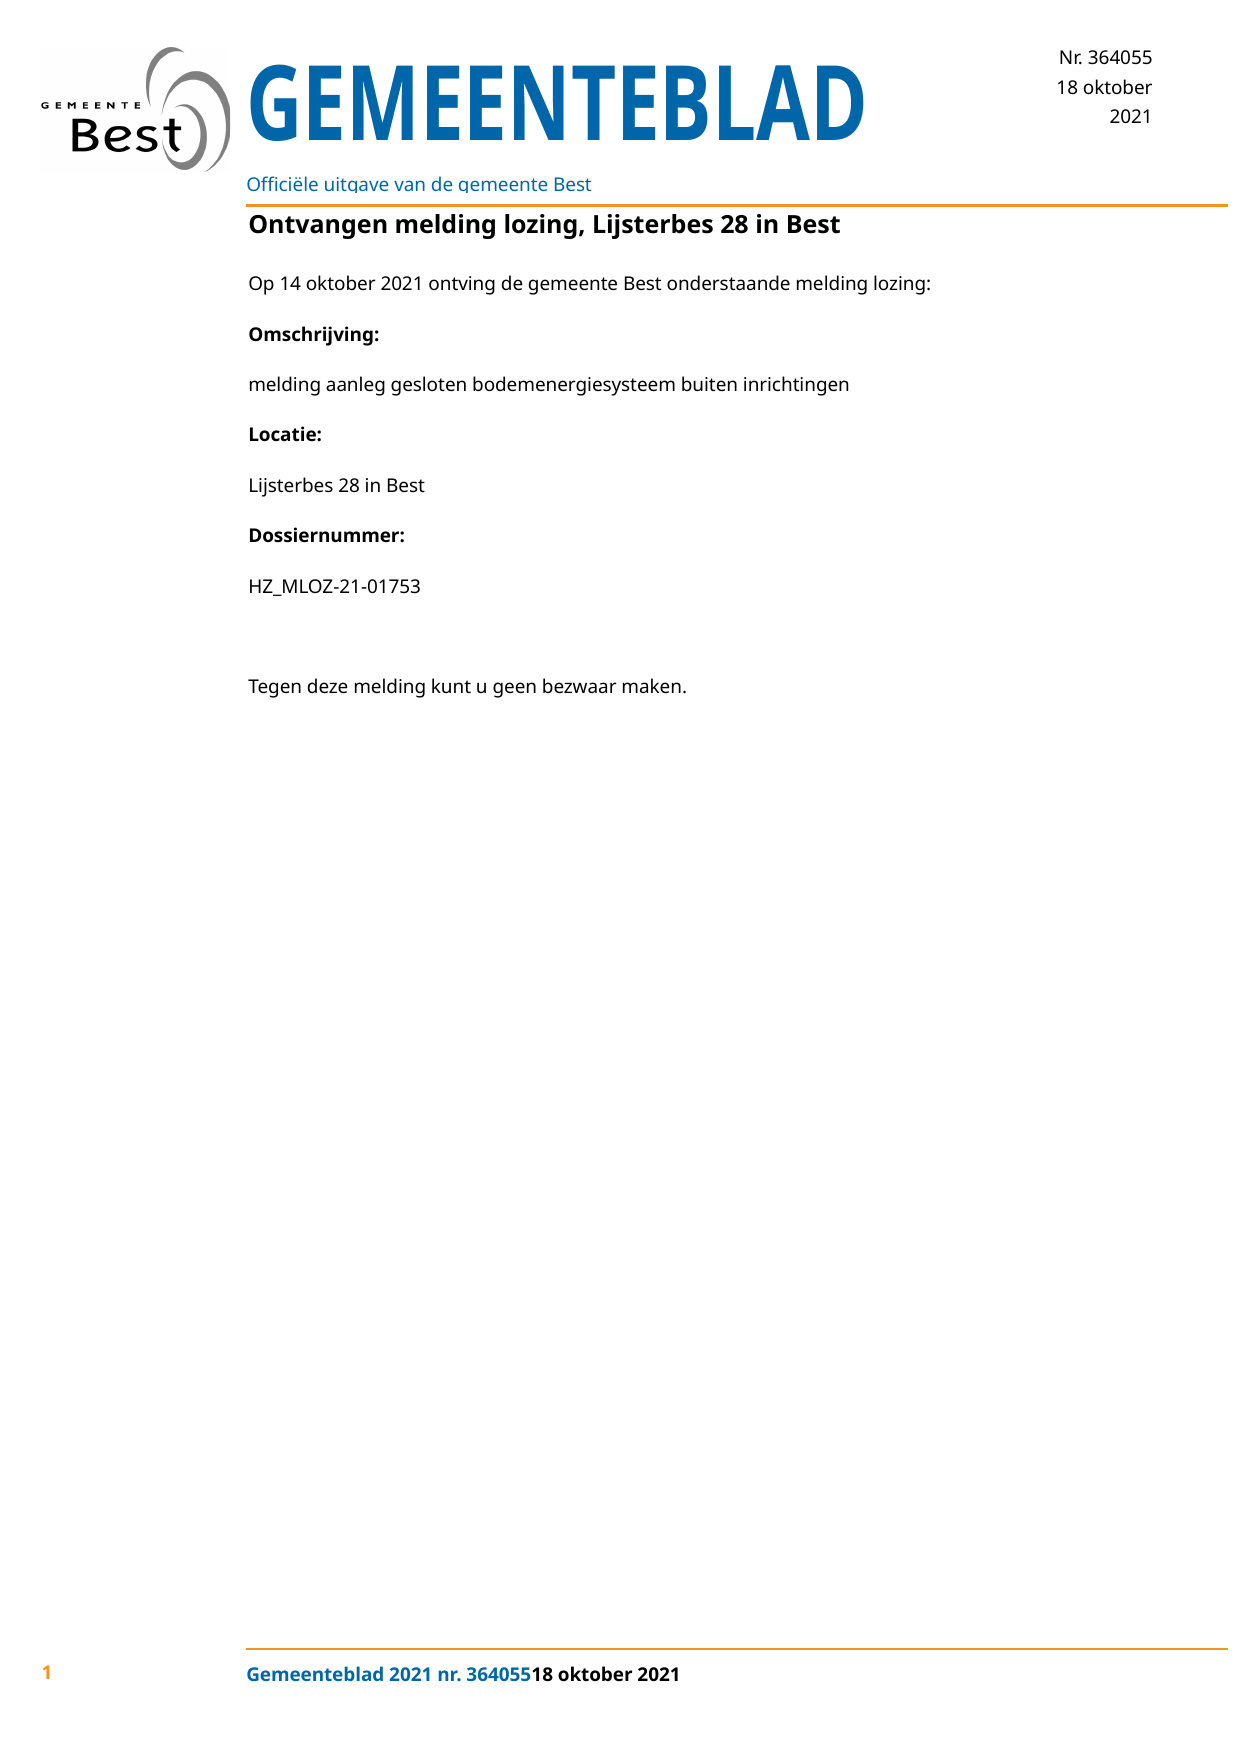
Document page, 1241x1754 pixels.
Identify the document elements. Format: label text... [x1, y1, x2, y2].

text Locatie: [248, 422, 1152, 447]
text Dossiernummer: [248, 522, 1152, 548]
text HZ_MLOZ-21-01753 [248, 573, 1152, 598]
text Ontvangen melding lozing, Lijsterbes 28 in Best [248, 207, 1152, 241]
text Tegen deze melding kunt u geen bezwaar maken. [248, 674, 1152, 699]
text Omschrijving: [248, 321, 1152, 346]
text Lijsterbes 28 in Best [248, 472, 1152, 498]
picture [41, 47, 231, 172]
text Op 14 oktober 2021 ontving de gemeente Best onderstaande melding lozing: [248, 270, 1152, 296]
text melding aanleg gesloten bodemenergiesysteem buiten inrichtingen [248, 371, 1152, 397]
